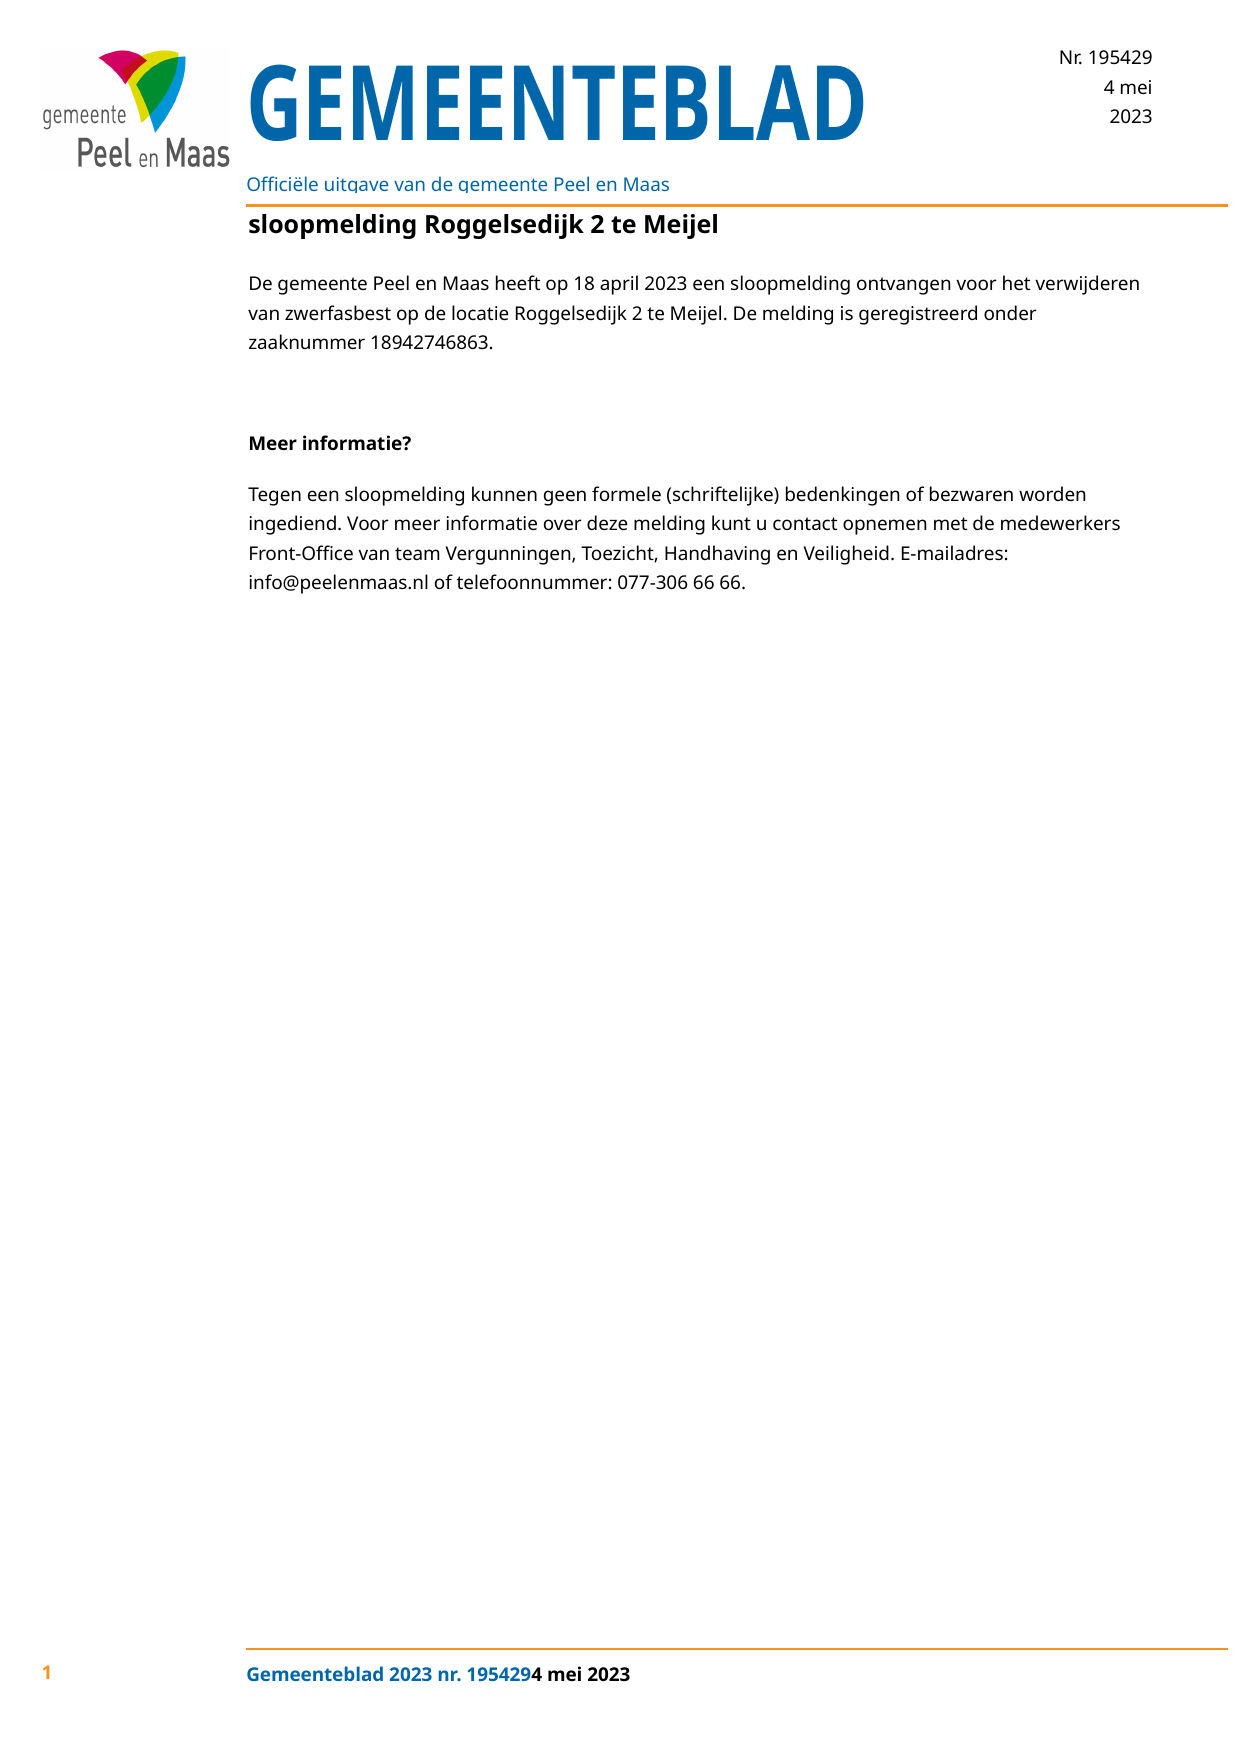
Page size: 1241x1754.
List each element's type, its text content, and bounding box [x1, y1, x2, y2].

text Tegen een sloopmelding kunnen geen formele (schriftelijke) bedenkingen of bezwaren worden ingediend. Voor meer informatie over deze melding kunt u contact opnemen met de medewerkers Front-Office van team Vergunningen, Toezicht, Handhaving en Veiligheid. E-mailadres: info@peelenmaas.nl of telefoonnummer: 077-306 66 66. [248, 481, 1152, 595]
text De gemeente Peel en Maas heeft op 18 april 2023 een sloopmelding ontvangen voor het verwijderen van zwerfasbest op de locatie Roggelsedijk 2 te Meijel. De melding is geregistreerd onder zaaknummer 18942746863. [248, 270, 1152, 355]
text sloopmelding Roggelsedijk 2 te Meijel [248, 207, 1152, 241]
picture [41, 47, 231, 172]
text Meer informatie? [248, 430, 1152, 456]
